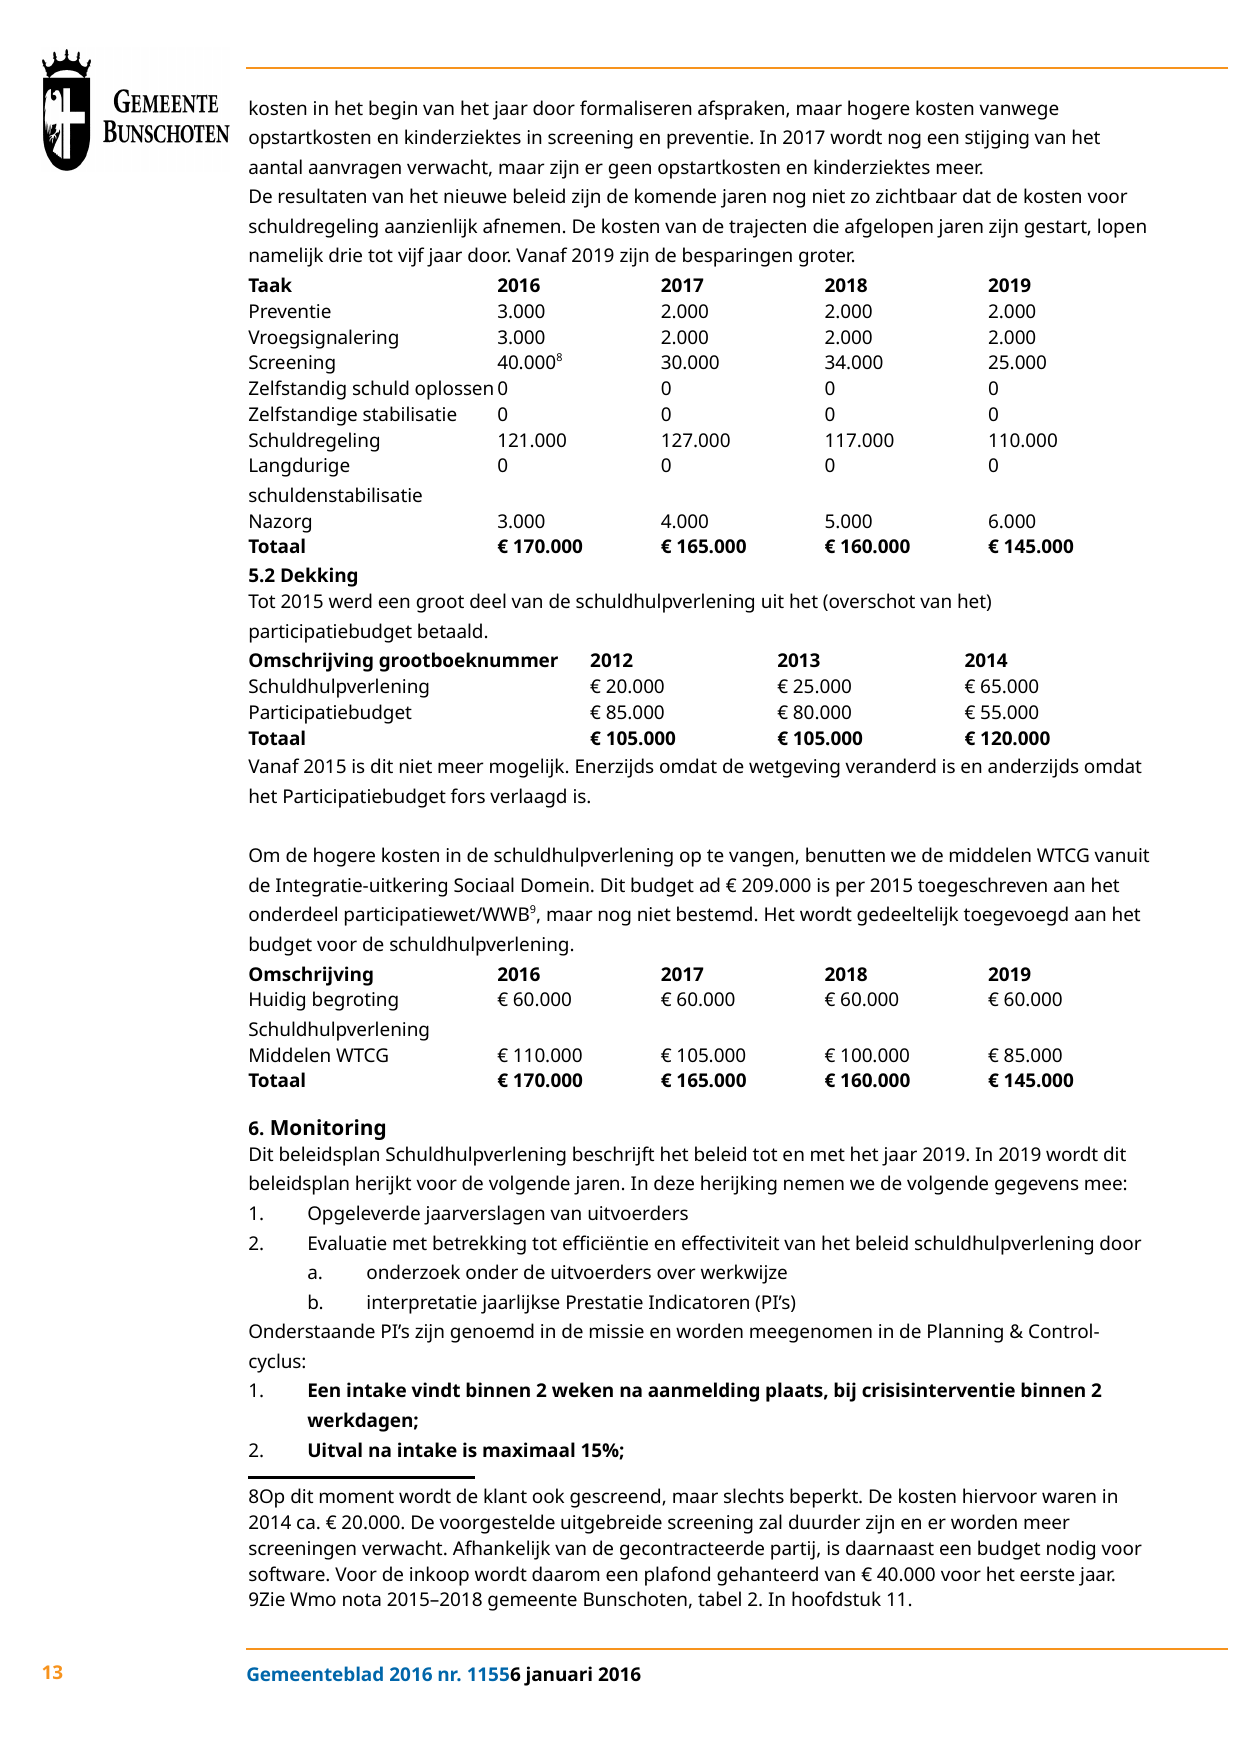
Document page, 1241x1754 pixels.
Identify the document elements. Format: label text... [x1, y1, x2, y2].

table_cell € 145.000 [988, 1068, 1152, 1093]
table_cell 4.000 [661, 508, 824, 533]
table_cell Totaal [248, 725, 590, 750]
list Uitval na intake is maximaal 15%; [248, 1437, 1152, 1463]
table_cell Middelen WTCG [248, 1042, 497, 1068]
table_cell 127.000 [661, 427, 824, 452]
table_cell € 120.000 [964, 725, 1152, 750]
table_cell 0 [497, 401, 661, 427]
table_cell Screening [248, 350, 497, 375]
table_cell 2.000 [661, 298, 824, 324]
table_cell € 170.000 [497, 1068, 661, 1093]
list Evaluatie met betrekking tot efficiëntie en effectiviteit van het beleid schuldhulpverlening door [248, 1230, 1152, 1256]
table_header 2012 [590, 648, 777, 673]
table_header 2016 [497, 273, 661, 298]
list onderzoek onder de uitvoerders over werkwijze [307, 1259, 1152, 1285]
table_cell 34.000 [824, 350, 988, 375]
table_cell Langdurige schuldenstabilisatie [248, 453, 497, 508]
table_cell 0 [988, 453, 1152, 508]
table_header 2018 [824, 961, 988, 987]
table_cell € 160.000 [824, 1068, 988, 1093]
table_header 2014 [964, 648, 1152, 673]
table_cell 0 [824, 453, 988, 508]
text 5.2 Dekking [248, 562, 1152, 588]
table_header 2019 [988, 273, 1152, 298]
table_header 2016 [497, 961, 661, 987]
table_cell Zelfstandige stabilisatie [248, 401, 497, 427]
text Zie Wmo nota 2015–2018 gemeente Bunschoten, tabel 2. In hoofdstuk 11. [248, 1586, 1152, 1612]
table_cell 0 [824, 375, 988, 401]
table_cell € 105.000 [777, 725, 964, 750]
table_cell 2.000 [661, 324, 824, 349]
table_cell 2.000 [824, 298, 988, 324]
table_cell € 105.000 [590, 725, 777, 750]
table_cell € 110.000 [497, 1042, 661, 1068]
table_cell € 145.000 [988, 534, 1152, 559]
table_cell Nazorg [248, 508, 497, 533]
table_cell € 65.000 [964, 673, 1152, 699]
table_cell 117.000 [824, 427, 988, 452]
table_header Taak [248, 273, 497, 298]
table_cell 3.000 [497, 508, 661, 533]
table_cell € 60.000 [497, 987, 661, 1042]
table_cell € 160.000 [824, 534, 988, 559]
table_cell 2.000 [988, 298, 1152, 324]
table_cell € 85.000 [590, 699, 777, 725]
table_cell Schuldregeling [248, 427, 497, 452]
table_cell 0 [661, 453, 824, 508]
table_cell € 105.000 [661, 1042, 824, 1068]
list interpretatie jaarlijkse Prestatie Indicatoren (PI’s) [307, 1289, 1152, 1315]
table_cell 0 [988, 401, 1152, 427]
table_cell 25.000 [988, 350, 1152, 375]
table_cell Participatiebudget [248, 699, 590, 725]
table_header Omschrijving grootboeknummer [248, 648, 590, 673]
table_header 2013 [777, 648, 964, 673]
table_cell 30.000 [661, 350, 824, 375]
table_cell 0 [497, 375, 661, 401]
table_cell 2.000 [824, 324, 988, 349]
table_cell 110.000 [988, 427, 1152, 452]
table_cell € 25.000 [777, 673, 964, 699]
text Om de hogere kosten in de schuldhulpverlening op te vangen, benutten we de middelen WTCG vanuit de Integratie-uitkering Sociaal Domein. Dit budget ad € 209.000 is per 2015 toegeschreven aan het onderdeel participatiewet/WWB, maar nog niet bestemd. Het wordt gedeeltelijk toegevoegd aan het budget voor de schuldhulpverlening. [248, 842, 1152, 957]
table_cell Schuldhulpverlening [248, 673, 590, 699]
table_cell 3.000 [497, 324, 661, 349]
table_cell Vroegsignalering [248, 324, 497, 349]
table_cell Zelfstandig schuld oplossen [248, 375, 497, 401]
table_cell Totaal [248, 534, 497, 559]
table_cell € 80.000 [777, 699, 964, 725]
table_cell € 20.000 [590, 673, 777, 699]
text kosten in het begin van het jaar door formaliseren afspraken, maar hogere kosten vanwege opstartkosten en kinderziektes in screening en preventie. In 2017 wordt nog een stijging van het aantal aanvragen verwacht, maar zijn er geen opstartkosten en kinderziektes meer. [248, 95, 1152, 180]
table_cell Huidig begroting Schuldhulpverlening [248, 987, 497, 1042]
picture [41, 47, 231, 172]
text De resultaten van het nieuwe beleid zijn de komende jaren nog niet zo zichtbaar dat de kosten voor schuldregeling aanzienlijk afnemen. De kosten van de trajecten die afgelopen jaren zijn gestart, lopen namelijk drie tot vijf jaar door. Vanaf 2019 zijn de besparingen groter. [248, 183, 1152, 268]
table_cell 40.000 [497, 350, 661, 375]
table_cell € 165.000 [661, 534, 824, 559]
table_header Omschrijving [248, 961, 497, 987]
table_cell 0 [824, 401, 988, 427]
table_cell € 165.000 [661, 1068, 824, 1093]
table_cell 0 [661, 375, 824, 401]
table_cell 6.000 [988, 508, 1152, 533]
table_cell € 60.000 [988, 987, 1152, 1042]
table_cell 0 [988, 375, 1152, 401]
text Tot 2015 werd een groot deel van de schuldhulpverlening uit het (overschot van het) participatiebudget betaald. [248, 588, 1152, 643]
table_cell Totaal [248, 1068, 497, 1093]
table_cell € 60.000 [824, 987, 988, 1042]
table_header 2019 [988, 961, 1152, 987]
table_cell 3.000 [497, 298, 661, 324]
list Een intake vindt binnen 2 weken na aanmelding plaats, bij crisisinterventie binnen 2 werkdagen; [248, 1378, 1152, 1433]
table_cell € 100.000 [824, 1042, 988, 1068]
table_cell € 170.000 [497, 534, 661, 559]
table_cell 2.000 [988, 324, 1152, 349]
table_header 2018 [824, 273, 988, 298]
table_cell Preventie [248, 298, 497, 324]
text 6. Monitoring [248, 1113, 1152, 1141]
table_cell € 60.000 [661, 987, 824, 1042]
table_cell 121.000 [497, 427, 661, 452]
list Opgeleverde jaarverslagen van uitvoerders [248, 1200, 1152, 1226]
text Vanaf 2015 is dit niet meer mogelijk. Enerzijds omdat de wetgeving veranderd is en anderzijds omdat het Participatiebudget fors verlaagd is. [248, 754, 1152, 809]
table_header 2017 [661, 961, 824, 987]
table_cell € 55.000 [964, 699, 1152, 725]
table_cell 0 [661, 401, 824, 427]
text Onderstaande PI’s zijn genoemd in de missie en worden meegenomen in de Planning & Control-cyclus: [248, 1318, 1152, 1374]
table_header 2017 [661, 273, 824, 298]
table_cell 5.000 [824, 508, 988, 533]
text Dit beleidsplan Schuldhulpverlening beschrijft het beleid tot en met het jaar 2019. In 2019 wordt dit beleidsplan herijkt voor de volgende jaren. In deze herijking nemen we de volgende gegevens mee: [248, 1141, 1152, 1196]
table_cell € 85.000 [988, 1042, 1152, 1068]
table_cell 0 [497, 453, 661, 508]
